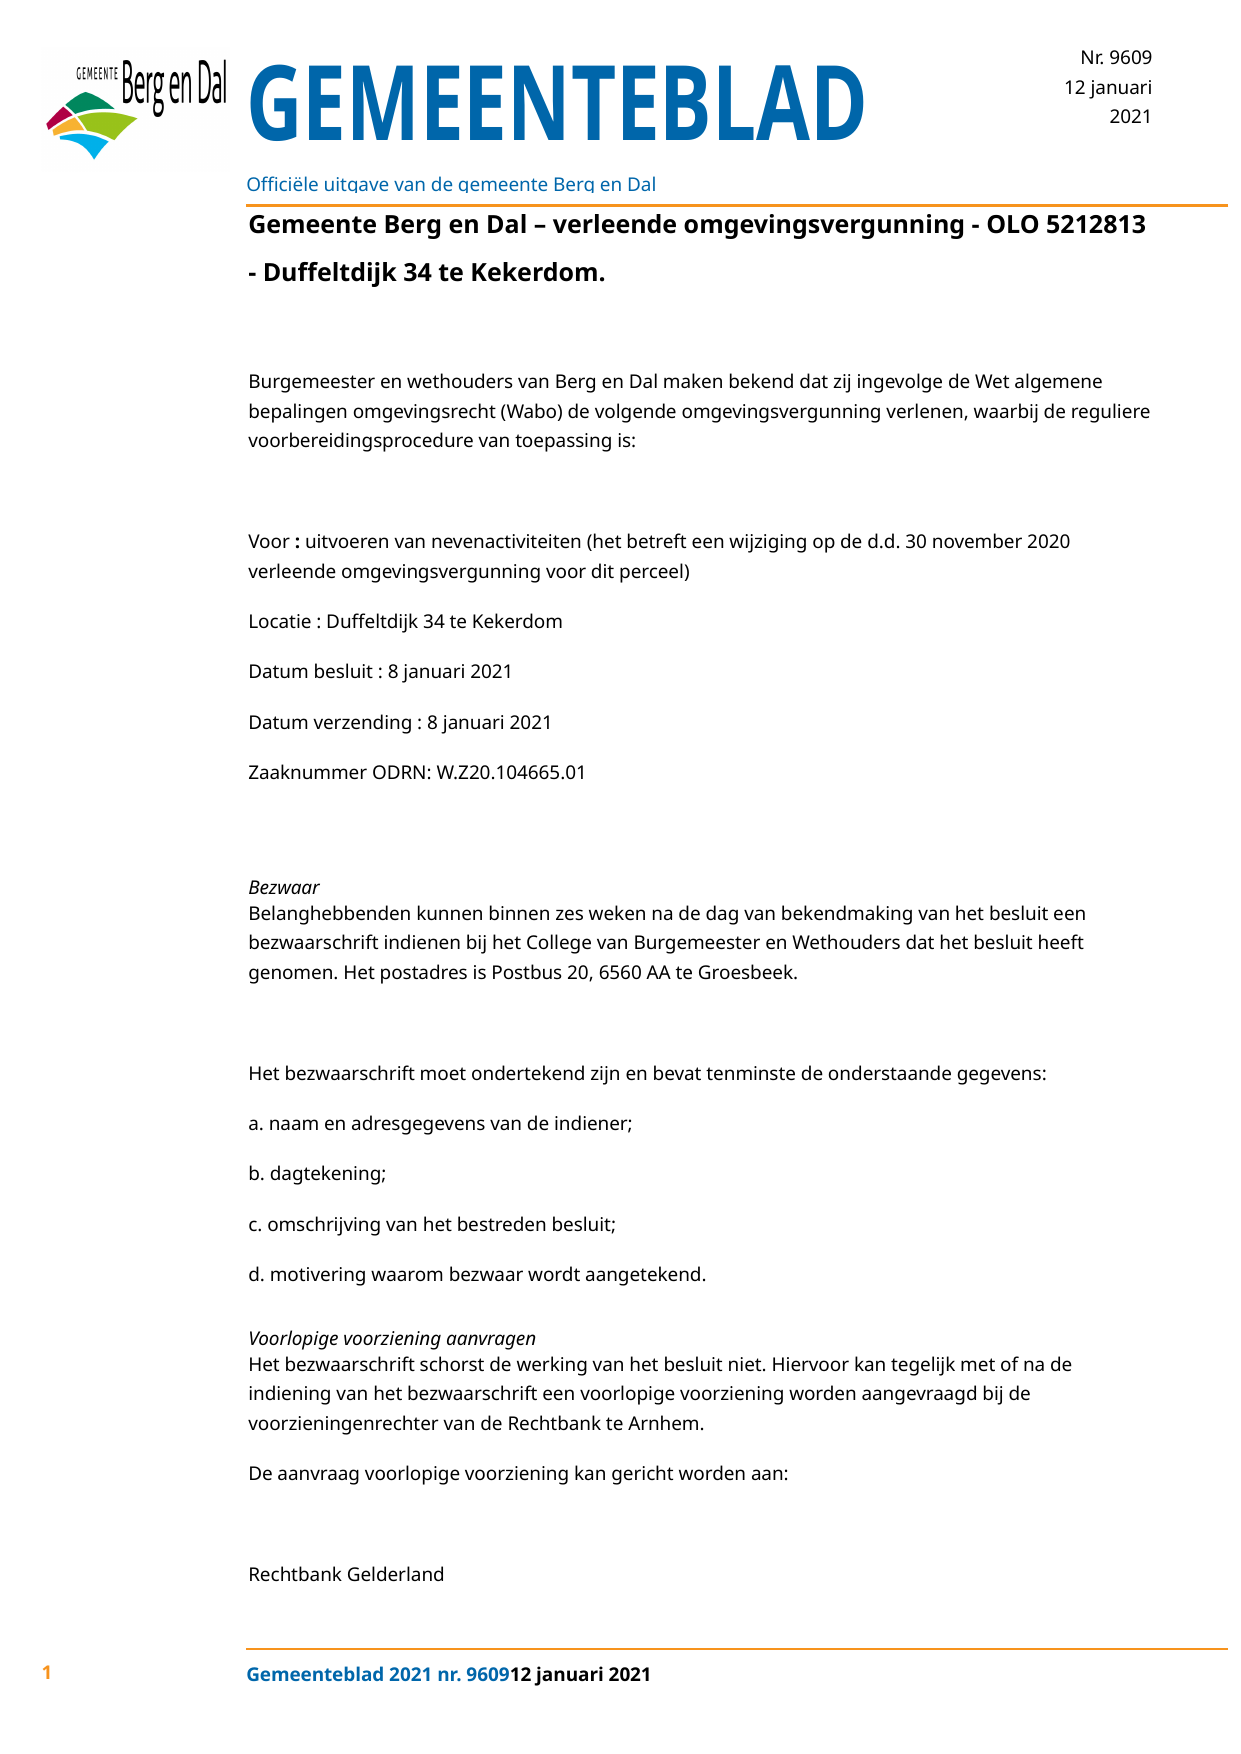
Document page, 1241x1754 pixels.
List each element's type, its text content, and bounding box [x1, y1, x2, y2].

text c. omschrijving van het bestreden besluit; [248, 1211, 1152, 1237]
text Gemeente Berg en Dal – verleende omgevingsvergunning - OLO 5212813 - Duffeltdijk 34 te Kekerdom. [248, 207, 1152, 288]
text Belanghebbenden kunnen binnen zes weken na de dag van bekendmaking van het besluit een bezwaarschrift indienen bij het College van Burgemeester en Wethouders dat het besluit heeft genomen. Het postadres is Postbus 20, 6560 AA te Groesbeek. [248, 900, 1152, 984]
text Het bezwaarschrift moet ondertekend zijn en bevat tenminste de onderstaande gegevens: [248, 1060, 1152, 1085]
text Burgemeester en wethouders van Berg en Dal maken bekend dat zij ingevolge de Wet algemene bepalingen omgevingsrecht (Wabo) de volgende omgevingsvergunning verlenen, waarbij de reguliere voorbereidingsprocedure van toepassing is: [248, 368, 1152, 453]
text Bezwaar [248, 874, 1152, 900]
text Datum besluit : 8 januari 2021 [248, 659, 1152, 684]
text a. naam en adresgegevens van de indiener; [248, 1110, 1152, 1136]
text De aanvraag voorlopige voorziening kan gericht worden aan: [248, 1461, 1152, 1486]
text d. motivering waarom bezwaar wordt aangetekend. [248, 1261, 1152, 1287]
text Rechtbank Gelderland [248, 1561, 1152, 1587]
picture [41, 47, 231, 172]
text b. dagtekening; [248, 1161, 1152, 1186]
text Voorlopige voorziening aanvragen [248, 1325, 1152, 1351]
text Het bezwaarschrift schorst de werking van het besluit niet. Hiervoor kan tegelijk met of na de indiening van het bezwaarschrift een voorlopige voorziening worden aangevraagd bij de voorzieningenrechter van de Rechtbank te Arnhem. [248, 1351, 1152, 1436]
text Zaaknummer ODRN: W.Z20.104665.01 [248, 759, 1152, 785]
text Locatie : Duffeltdijk 34 te Kekerdom [248, 608, 1152, 634]
text Voor : uitvoeren van nevenactiviteiten (het betreft een wijziging op de d.d. 30 november 2020 verleende omgevingsvergunning voor dit perceel) [248, 528, 1152, 584]
text Datum verzending : 8 januari 2021 [248, 709, 1152, 735]
